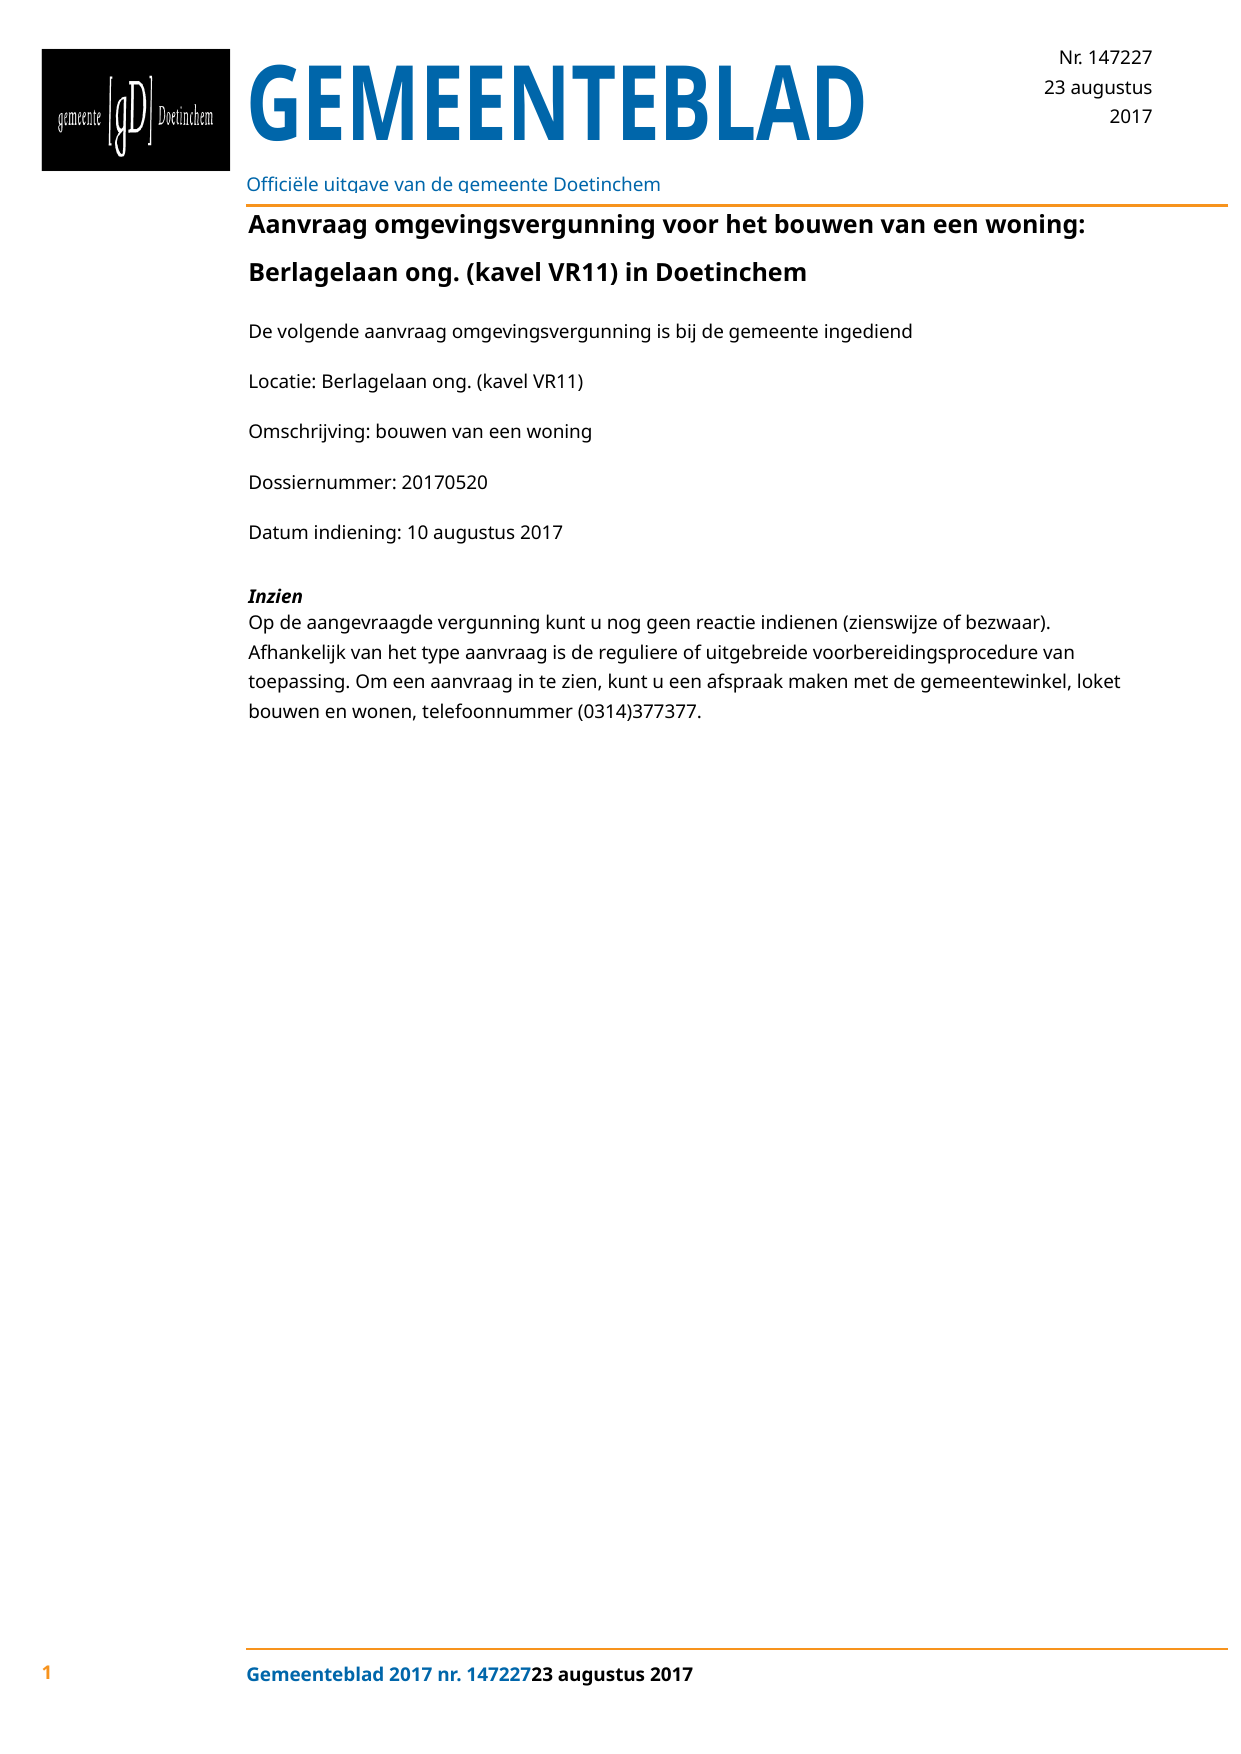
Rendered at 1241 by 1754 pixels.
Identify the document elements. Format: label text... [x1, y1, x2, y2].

text Omschrijving: bouwen van een woning [248, 419, 1152, 444]
text Dossiernummer: 20170520 [248, 469, 1152, 495]
picture [41, 47, 231, 172]
text De volgende aanvraag omgevingsvergunning is bij de gemeente ingediend [248, 318, 1152, 344]
text Inzien [248, 583, 1152, 609]
text Datum indiening: 10 augustus 2017 [248, 519, 1152, 545]
text Op de aangevraagde vergunning kunt u nog geen reactie indienen (zienswijze of bezwaar). Afhankelijk van het type aanvraag is de reguliere of uitgebreide voorbereidingsprocedure van toepassing. Om een aanvraag in te zien, kunt u een afspraak maken met de gemeentewinkel, loket bouwen en wonen, telefoonnummer (0314)377377. [248, 609, 1152, 724]
text Aanvraag omgevingsvergunning voor het bouwen van een woning: Berlagelaan ong. (kavel VR11) in Doetinchem [248, 207, 1152, 288]
text Locatie: Berlagelaan ong. (kavel VR11) [248, 368, 1152, 394]
